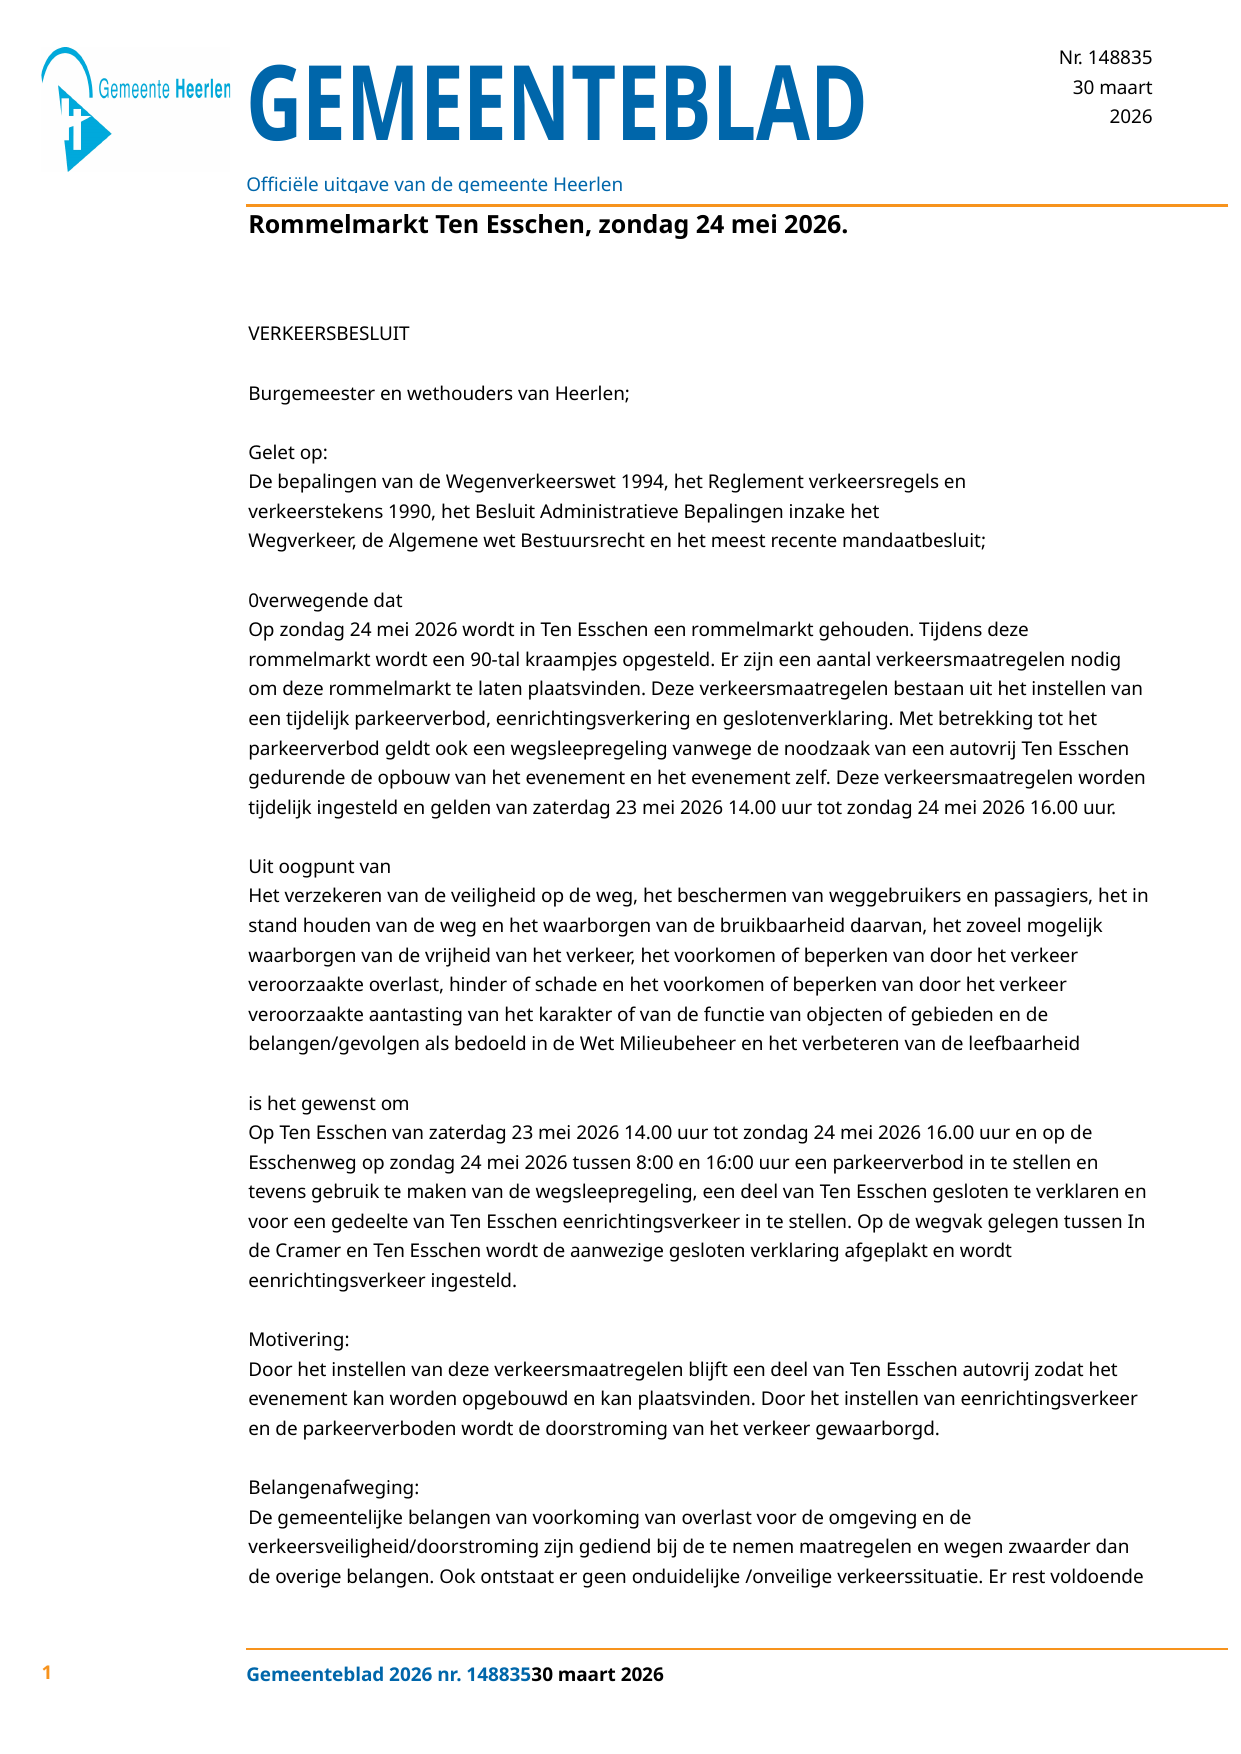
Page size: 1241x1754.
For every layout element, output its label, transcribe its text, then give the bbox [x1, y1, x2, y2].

text Door het instellen van deze verkeersmaatregelen blijft een deel van Ten Esschen autovrij zodat het evenement kan worden opgebouwd en kan plaatsvinden. Door het instellen van eenrichtingsverkeer en de parkeerverboden wordt de doorstroming van het verkeer gewaarborgd. [248, 1356, 1152, 1441]
text Burgemeester en wethouders van Heerlen; [248, 380, 1152, 406]
text Op Ten Esschen van zaterdag 23 mei 2026 14.00 uur tot zondag 24 mei 2026 16.00 uur en op de Esschenweg op zondag 24 mei 2026 tussen 8:00 en 16:00 uur een parkeerverbod in te stellen en tevens gebruik te maken van de wegsleepregeling, een deel van Ten Esschen gesloten te verklaren en voor een gedeelte van Ten Esschen eenrichtingsverkeer in te stellen. Op de wegvak gelegen tussen In de Cramer en Ten Esschen wordt de aanwezige gesloten verklaring afgeplakt en wordt eenrichtingsverkeer ingesteld. [248, 1119, 1152, 1293]
picture [41, 47, 59, 70]
picture [41, 47, 231, 172]
text is het gewenst om [248, 1090, 1152, 1116]
text Wegverkeer, de Algemene wet Bestuursrecht en het meest recente mandaatbesluit; [248, 528, 1152, 553]
text Motivering: [248, 1326, 1152, 1352]
text De gemeentelijke belangen van voorkoming van overlast voor de omgeving en de verkeersveiligheid/doorstroming zijn gediend bij de te nemen maatregelen en wegen zwaarder dan de overige belangen. Ook ontstaat er geen onduidelijke /onveilige verkeerssituatie. Er rest voldoende [248, 1504, 1152, 1589]
text Op zondag 24 mei 2026 wordt in Ten Esschen een rommelmarkt gehouden. Tijdens deze rommelmarkt wordt een 90-tal kraampjes opgesteld. Er zijn een aantal verkeersmaatregelen nodig om deze rommelmarkt te laten plaatsvinden. Deze verkeersmaatregelen bestaan uit het instellen van een tijdelijk parkeerverbod, eenrichtingsverkering en geslotenverklaring. Met betrekking tot het parkeerverbod geldt ook een wegsleepregeling vanwege de noodzaak van een autovrij Ten Esschen gedurende de opbouw van het evenement en het evenement zelf. Deze verkeersmaatregelen worden tijdelijk ingesteld en gelden van zaterdag 23 mei 2026 14.00 uur tot zondag 24 mei 2026 16.00 uur. [248, 616, 1152, 820]
text Rommelmarkt Ten Esschen, zondag 24 mei 2026. [248, 207, 1152, 241]
text Uit oogpunt van [248, 853, 1152, 879]
text verkeerstekens 1990, het Besluit Administratieve Bepalingen inzake het [248, 498, 1152, 524]
text Het verzekeren van de veiligheid op de weg, het beschermen van weggebruikers en passagiers, het in stand houden van de weg en het waarborgen van de bruikbaarheid daarvan, het zoveel mogelijk waarborgen van de vrijheid van het verkeer, het voorkomen of beperken van door het verkeer veroorzaakte overlast, hinder of schade en het voorkomen of beperken van door het verkeer veroorzaakte aantasting van het karakter of van de functie van objecten of gebieden en de belangen/gevolgen als bedoeld in de Wet Milieubeheer en het verbeteren van de leefbaarheid [248, 883, 1152, 1056]
text Gelet op: [248, 439, 1152, 465]
text Belangenafweging: [248, 1474, 1152, 1500]
text 0verwegende dat [248, 587, 1152, 613]
text VERKEERSBESLUIT [248, 321, 1152, 346]
text De bepalingen van de Wegenverkeerswet 1994, het Reglement verkeersregels en [248, 468, 1152, 494]
